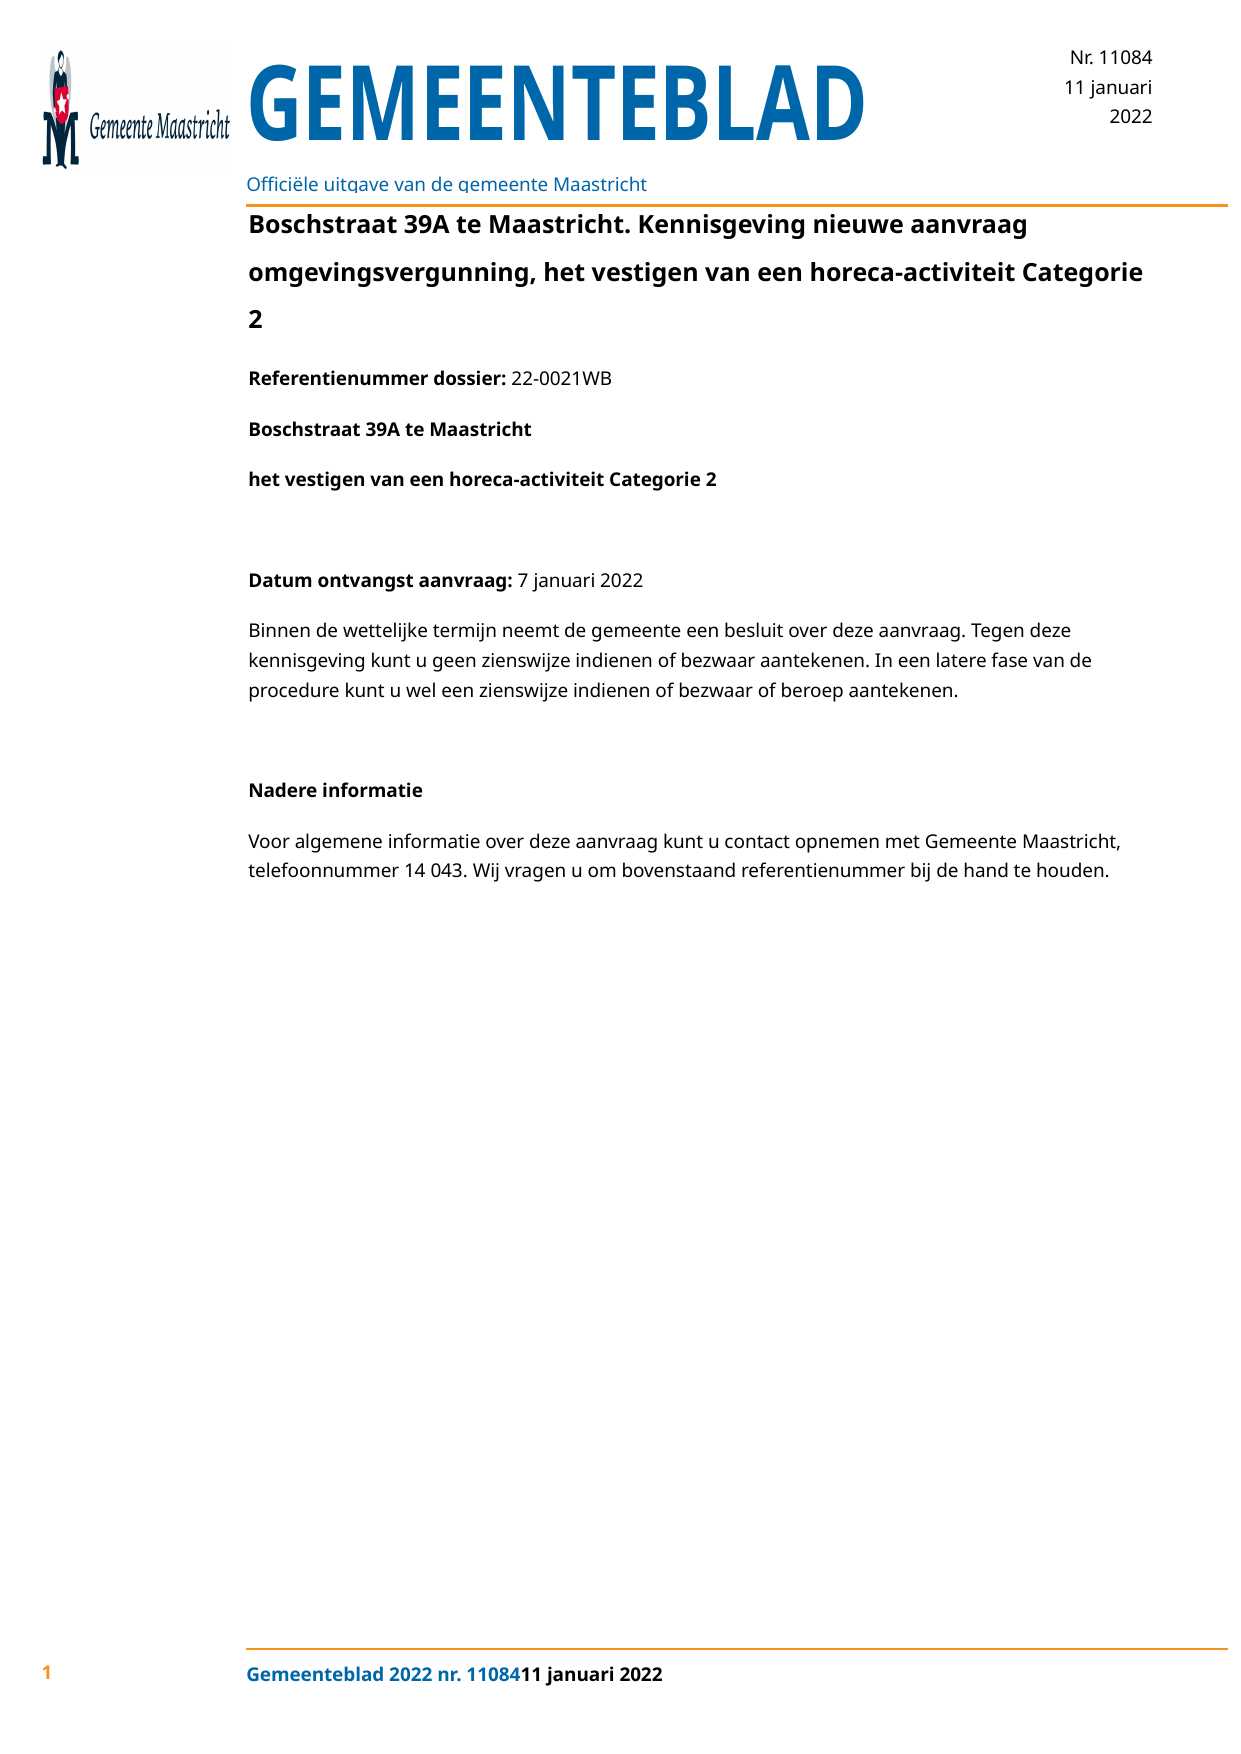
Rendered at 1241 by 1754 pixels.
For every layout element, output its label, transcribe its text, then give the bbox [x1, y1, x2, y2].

picture [41, 47, 231, 172]
text Voor algemene informatie over deze aanvraag kunt u contact opnemen met Gemeente Maastricht, telefoonnummer 14 043. Wij vragen u om bovenstaand referentienummer bij de hand te houden. [248, 828, 1152, 883]
text Binnen de wettelijke termijn neemt de gemeente een besluit over deze aanvraag. Tegen deze kennisgeving kunt u geen zienswijze indienen of bezwaar aantekenen. In een latere fase van de procedure kunt u wel een zienswijze indienen of bezwaar of beroep aantekenen. [248, 618, 1152, 702]
text het vestigen van een horeca-activiteit Categorie 2 [248, 466, 1152, 492]
text Nadere informatie [248, 778, 1152, 803]
text Boschstraat 39A te Maastricht [248, 416, 1152, 442]
text Datum ontvangst aanvraag: 7 januari 2022 [248, 567, 1152, 593]
text Boschstraat 39A te Maastricht. Kennisgeving nieuwe aanvraag omgevingsvergunning, het vestigen van een horeca-activiteit Categorie 2 [248, 207, 1152, 336]
text Referentienummer dossier: 22-0021WB [248, 366, 1152, 391]
